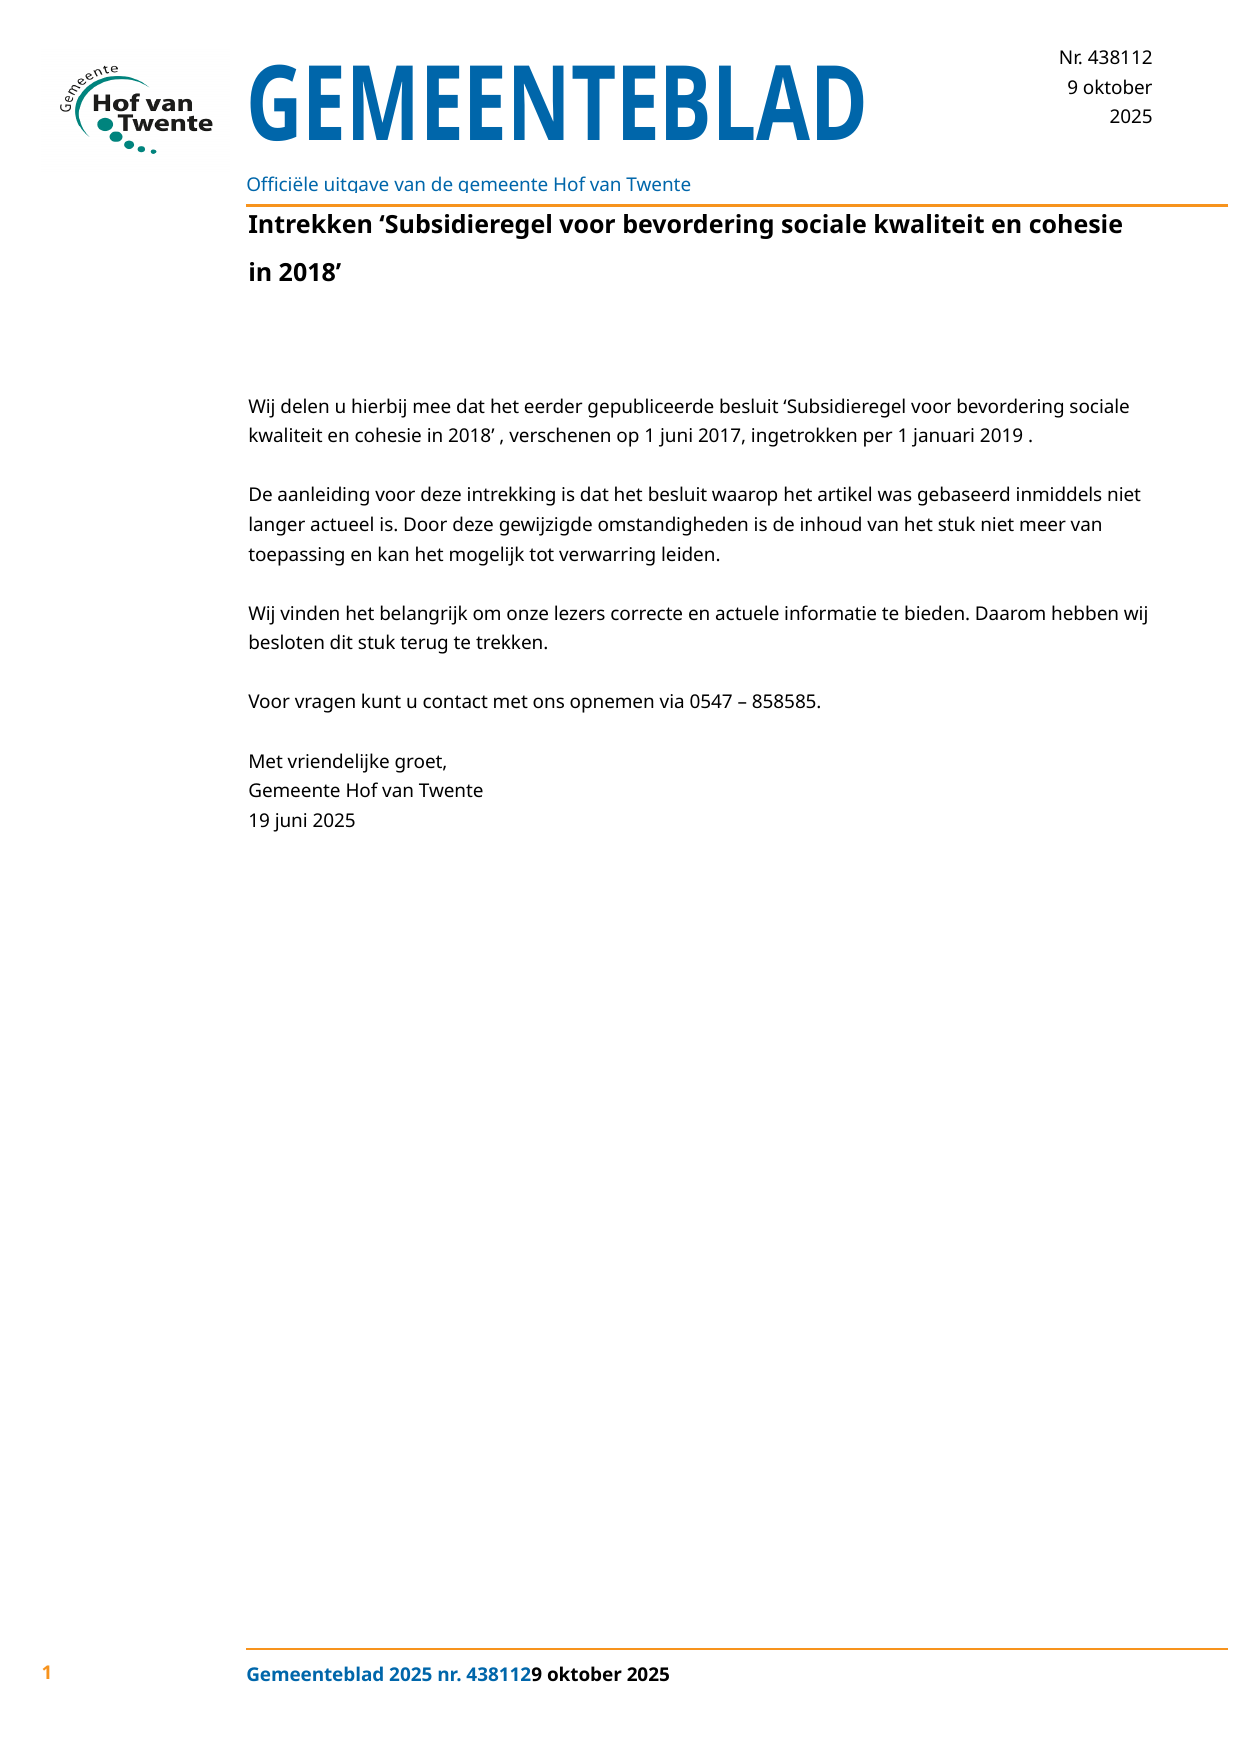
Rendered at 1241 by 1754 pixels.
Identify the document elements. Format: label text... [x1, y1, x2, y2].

text De aanleiding voor deze intrekking is dat het besluit waarop het artikel was gebaseerd inmiddels niet langer actueel is. Door deze gewijzigde omstandigheden is de inhoud van het stuk niet meer van toepassing en kan het mogelijk tot verwarring leiden. [248, 482, 1152, 567]
text 19 juni 2025 [248, 807, 1152, 833]
picture [41, 47, 231, 172]
text Intrekken ‘Subsidieregel voor bevordering sociale kwaliteit en cohesie in 2018’ [248, 207, 1152, 288]
text Voor vragen kunt u contact met ons opnemen via 0547 – 858585. [248, 689, 1152, 714]
text Met vriendelijke groet, [248, 748, 1152, 774]
text Wij delen u hierbij mee dat het eerder gepubliceerde besluit ‘Subsidieregel voor bevordering sociale kwaliteit en cohesie in 2018’ , verschenen op 1 juni 2017, ingetrokken per 1 januari 2019 . [248, 393, 1152, 448]
text Gemeente Hof van Twente [248, 777, 1152, 803]
text Wij vinden het belangrijk om onze lezers correcte en actuele informatie te bieden. Daarom hebben wij besloten dit stuk terug te trekken. [248, 600, 1152, 655]
